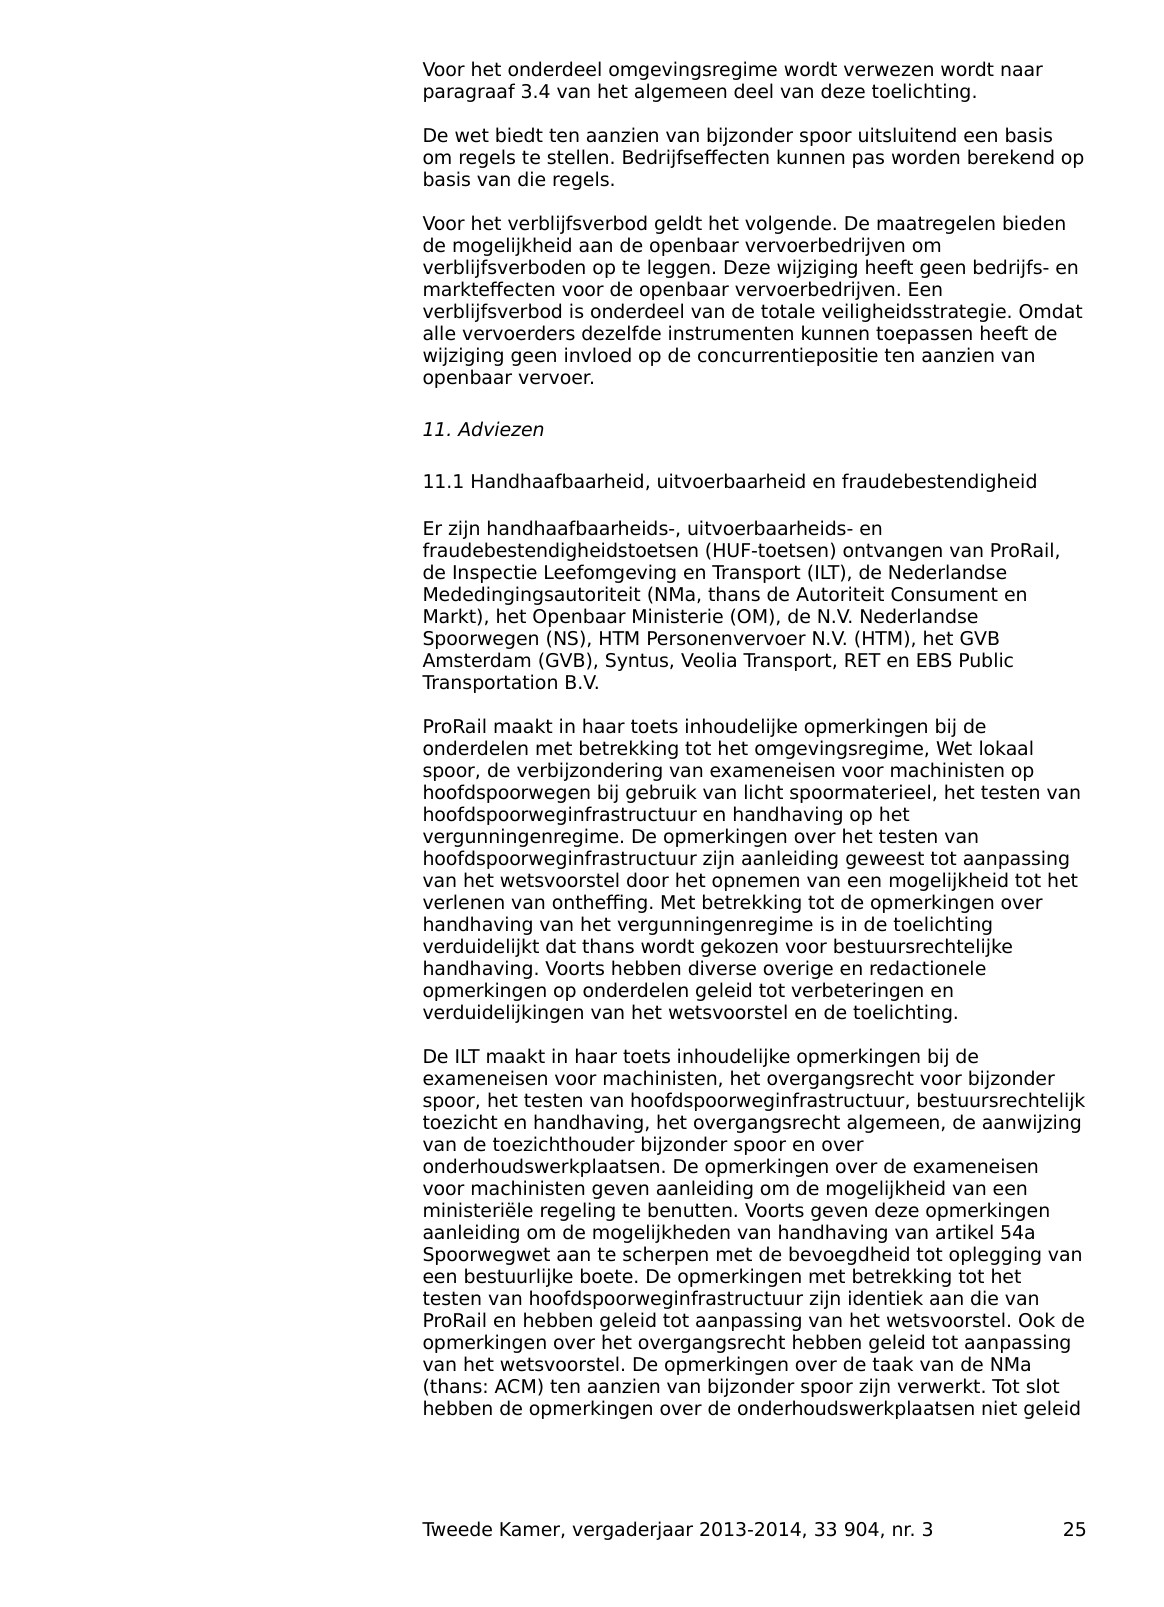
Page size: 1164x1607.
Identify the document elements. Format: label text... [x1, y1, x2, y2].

text ProRail maakt in haar toets inhoudelijke opmerkingen bij de onderdelen met betrekking tot het omgevingsregime, Wet lokaal spoor, de verbijzondering van exameneisen voor machinisten op hoofdspoorwegen bij gebruik van licht spoormaterieel, het testen van hoofdspoorweginfrastructuur en handhaving op het vergunningenregime. De opmerkingen over het testen van hoofdspoorweginfrastructuur zijn aanleiding geweest tot aanpassing van het wetsvoorstel door het opnemen van een mogelijkheid tot het verlenen van ontheffing. Met betrekking tot de opmerkingen over handhaving van het vergunningenregime is in de toelichting verduidelijkt dat thans wordt gekozen voor bestuursrechtelijke handhaving. Voorts hebben diverse overige en redactionele opmerkingen op onderdelen geleid tot verbeteringen en verduidelijkingen van het wetsvoorstel en de toelichting. [422, 716, 1087, 1024]
text De wet biedt ten aanzien van bijzonder spoor uitsluitend een basis om regels te stellen. Bedrijfseffecten kunnen pas worden berekend op basis van die regels. [422, 125, 1087, 191]
subtitle 11.1 Handhaafbaarheid, uitvoerbaarheid en fraudebestendigheid [422, 471, 1087, 493]
text De ILT maakt in haar toets inhoudelijke opmerkingen bij de exameneisen voor machinisten, het overgangsrecht voor bijzonder spoor, het testen van hoofdspoorweginfrastructuur, bestuursrechtelijk toezicht en handhaving, het overgangsrecht algemeen, de aanwijzing van de toezichthouder bijzonder spoor en over onderhoudswerkplaatsen. De opmerkingen over de exameneisen voor machinisten geven aanleiding om de mogelijkheid van een ministeriële regeling te benutten. Voorts geven deze opmerkingen aanleiding om de mogelijkheden van handhaving van artikel 54a Spoorwegwet aan te scherpen met de bevoegdheid tot oplegging van een bestuurlijke boete. De opmerkingen met betrekking tot het testen van hoofdspoorweginfrastructuur zijn identiek aan die van ProRail en hebben geleid tot aanpassing van het wetsvoorstel. Ook de opmerkingen over het overgangsrecht hebben geleid tot aanpassing van het wetsvoorstel. De opmerkingen over de taak van de NMa (thans: ACM) ten aanzien van bijzonder spoor zijn verwerkt. Tot slot hebben de opmerkingen over de onderhoudswerkplaatsen niet geleid [422, 1046, 1087, 1420]
subtitle 11. Adviezen [422, 419, 1087, 441]
text Er zijn handhaafbaarheids-, uitvoerbaarheids- en fraudebestendigheidstoetsen (HUF-toetsen) ontvangen van ProRail, de Inspectie Leefomgeving en Transport (ILT), de Nederlandse Mededingingsautoriteit (NMa, thans de Autoriteit Consument en Markt), het Openbaar Ministerie (OM), de N.V. Nederlandse Spoorwegen (NS), HTM Personenvervoer N.V. (HTM), het GVB Amsterdam (GVB), Syntus, Veolia Transport, RET en EBS Public Transportation B.V. [422, 518, 1087, 694]
text Voor het verblijfsverbod geldt het volgende. De maatregelen bieden de mogelijkheid aan de openbaar vervoerbedrijven om verblijfsverboden op te leggen. Deze wijziging heeft geen bedrijfs- en markteffecten voor de openbaar vervoerbedrijven. Een verblijfsverbod is onderdeel van de totale veiligheidsstrategie. Omdat alle vervoerders dezelfde instrumenten kunnen toepassen heeft de wijziging geen invloed op de concurrentiepositie ten aanzien van openbaar vervoer. [422, 213, 1087, 389]
text Voor het onderdeel omgevingsregime wordt verwezen wordt naar paragraaf 3.4 van het algemeen deel van deze toelichting. [422, 59, 1087, 103]
